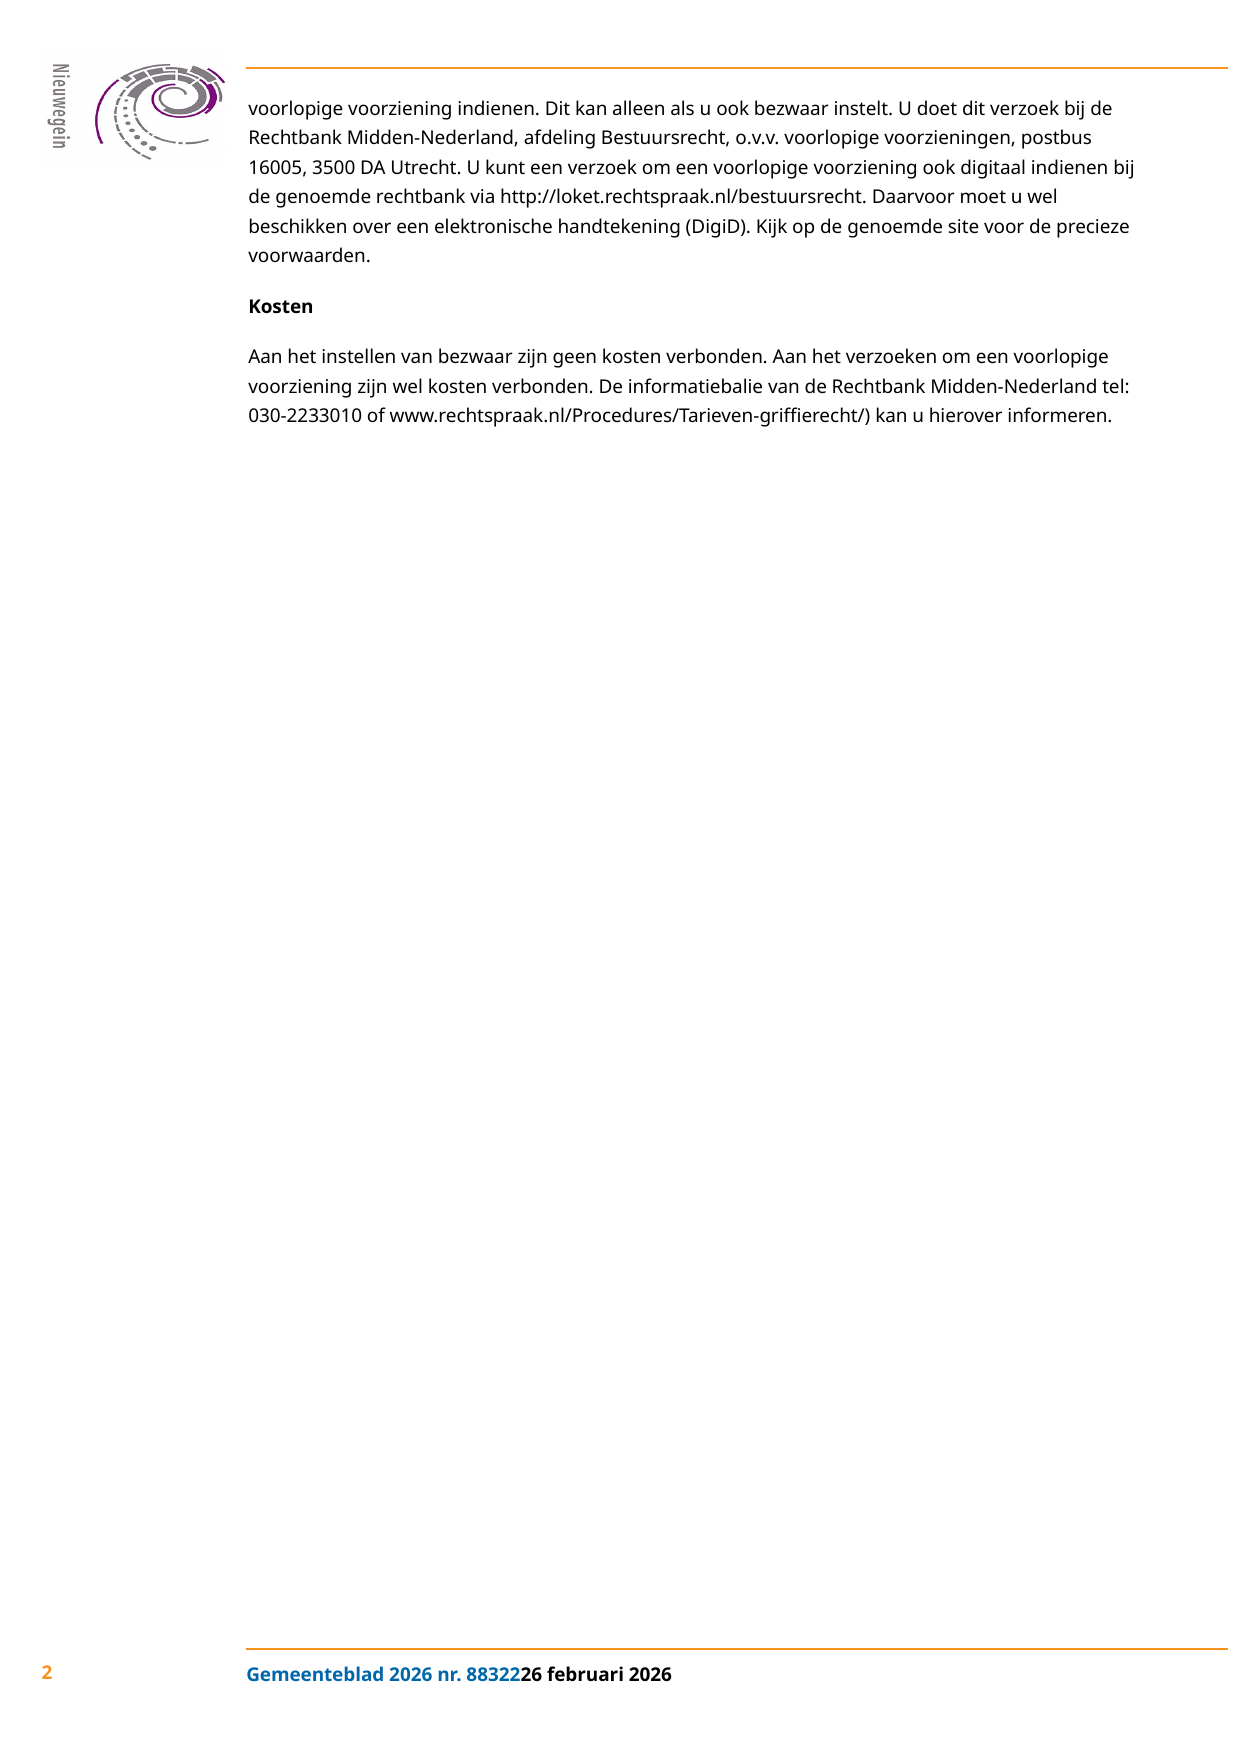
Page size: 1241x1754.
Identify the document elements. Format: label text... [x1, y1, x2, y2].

text voorlopige voorziening indienen. Dit kan alleen als u ook bezwaar instelt. U doet dit verzoek bij de Rechtbank Midden-Nederland, afdeling Bestuursrecht, o.v.v. voorlopige voorzieningen, postbus 16005, 3500 DA Utrecht. U kunt een verzoek om een voorlopige voorziening ook digitaal indienen bij de genoemde rechtbank via http://loket.rechtspraak.nl/bestuursrecht. Daarvoor moet u wel beschikken over een elektronische handtekening (DigiD). Kijk op de genoemde site voor de precieze voorwaarden. [248, 95, 1152, 268]
text Aan het instellen van bezwaar zijn geen kosten verbonden. Aan het verzoeken om een voorlopige voorziening zijn wel kosten verbonden. De informatiebalie van de Rechtbank Midden-Nederland tel: 030-2233010 of www.rechtspraak.nl/Procedures/Tarieven-griffierecht/) kan u hierover informeren. [248, 343, 1152, 428]
picture [41, 47, 231, 172]
text Kosten [248, 293, 1152, 319]
